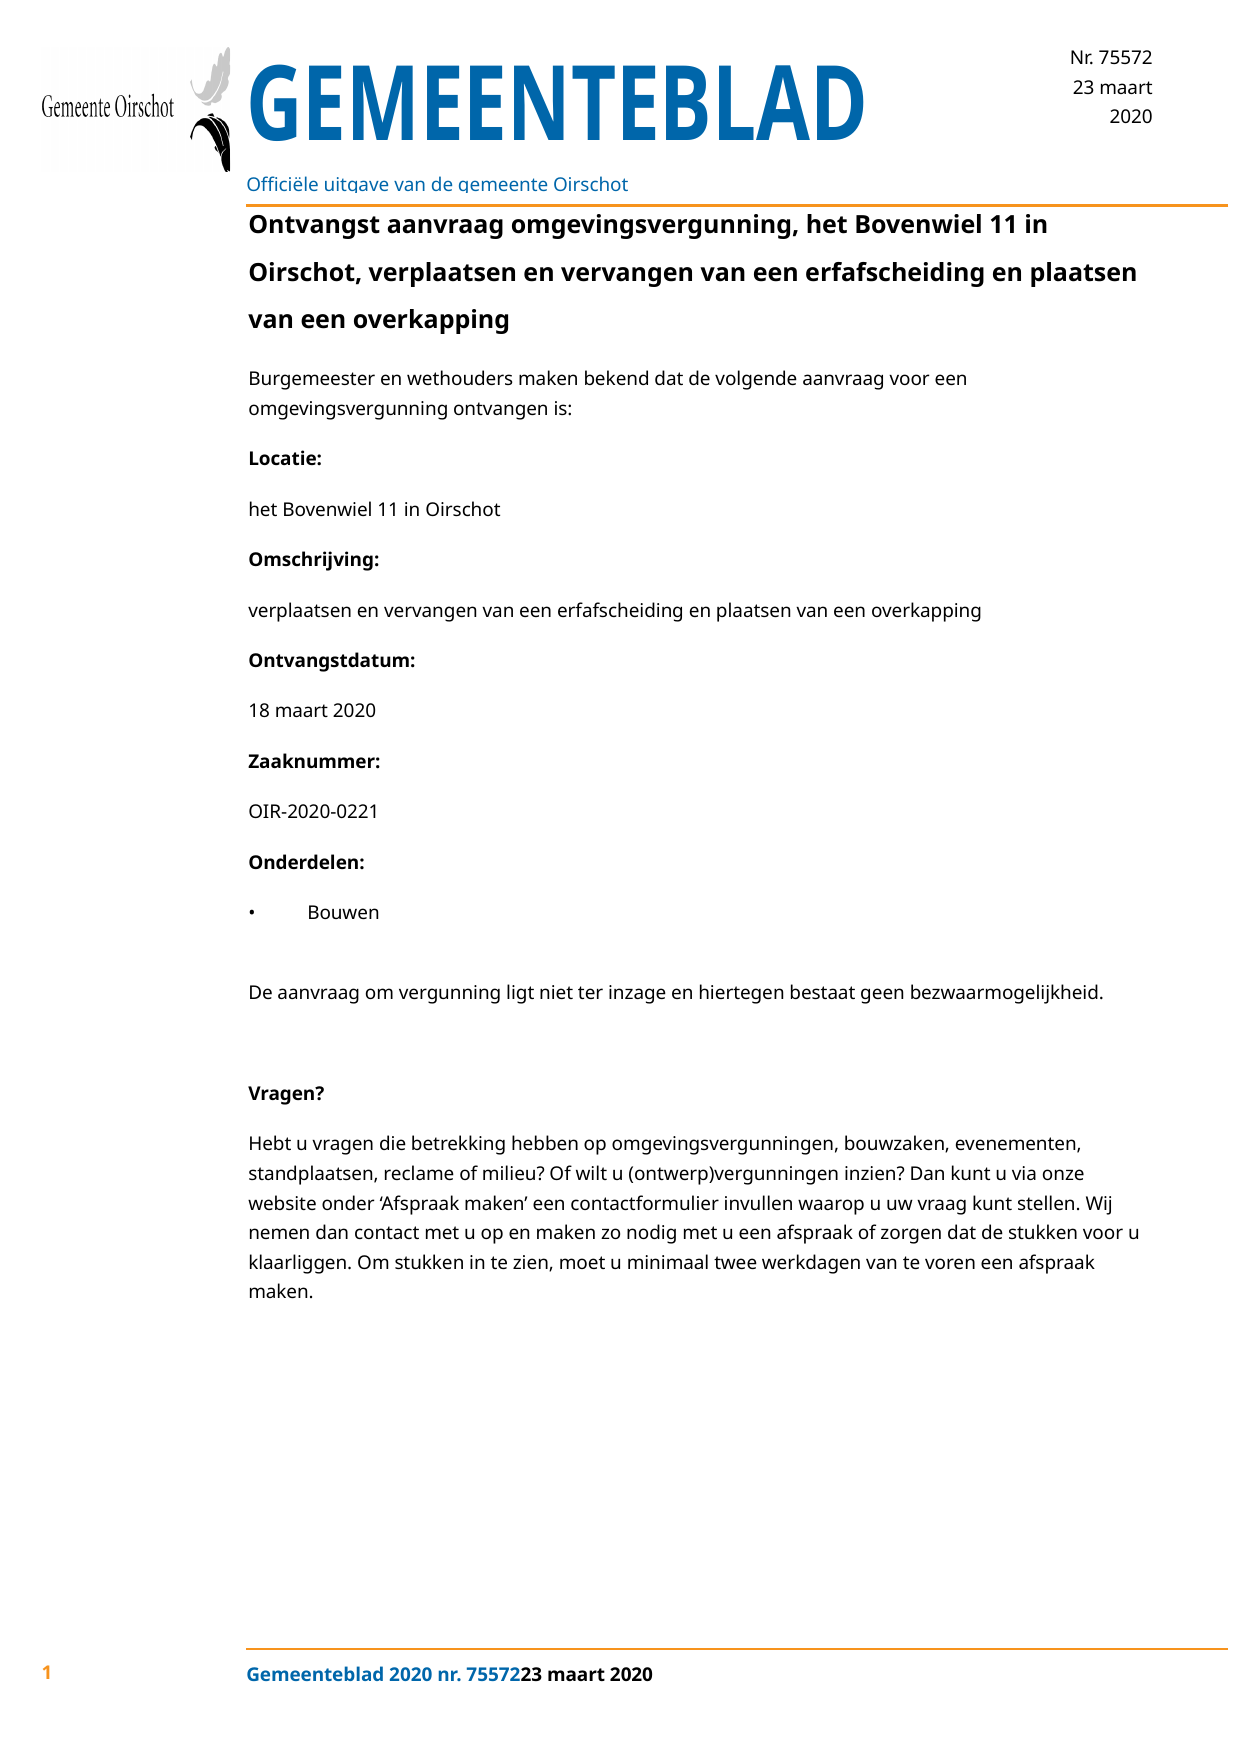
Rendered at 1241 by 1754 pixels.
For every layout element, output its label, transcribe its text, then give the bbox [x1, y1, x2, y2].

text Hebt u vragen die betrekking hebben op omgevingsvergunningen, bouwzaken, evenementen, standplaatsen, reclame of milieu? Of wilt u (ontwerp)vergunningen inzien? Dan kunt u via onze website onder ‘Afspraak maken’ een contactformulier invullen waarop u uw vraag kunt stellen. Wij nemen dan contact met u op en maken zo nodig met u een afspraak of zorgen dat de stukken voor u klaarliggen. Om stukken in te zien, moet u minimaal twee werkdagen van te voren een afspraak maken. [248, 1131, 1152, 1304]
list Bouwen [248, 899, 1152, 925]
picture [41, 47, 231, 172]
text De aanvraag om vergunning ligt niet ter inzage en hiertegen bestaat geen bezwaarmogelijkheid. [248, 979, 1152, 1005]
text verplaatsen en vervangen van een erfafscheiding en plaatsen van een overkapping [248, 597, 1152, 622]
text Burgemeester en wethouders maken bekend dat de volgende aanvraag voor een omgevingsvergunning ontvangen is: [248, 366, 1152, 421]
text Vragen? [248, 1080, 1152, 1106]
text Ontvangstdatum: [248, 647, 1152, 673]
text Zaaknummer: [248, 748, 1152, 774]
text Ontvangst aanvraag omgevingsvergunning, het Bovenwiel 11 in Oirschot, verplaatsen en vervangen van een erfafscheiding en plaatsen van een overkapping [248, 207, 1152, 336]
text Locatie: [248, 446, 1152, 471]
text 18 maart 2020 [248, 698, 1152, 723]
text OIR-2020-0221 [248, 798, 1152, 824]
text Onderdelen: [248, 849, 1152, 874]
text Omschrijving: [248, 546, 1152, 572]
text het Bovenwiel 11 in Oirschot [248, 496, 1152, 522]
